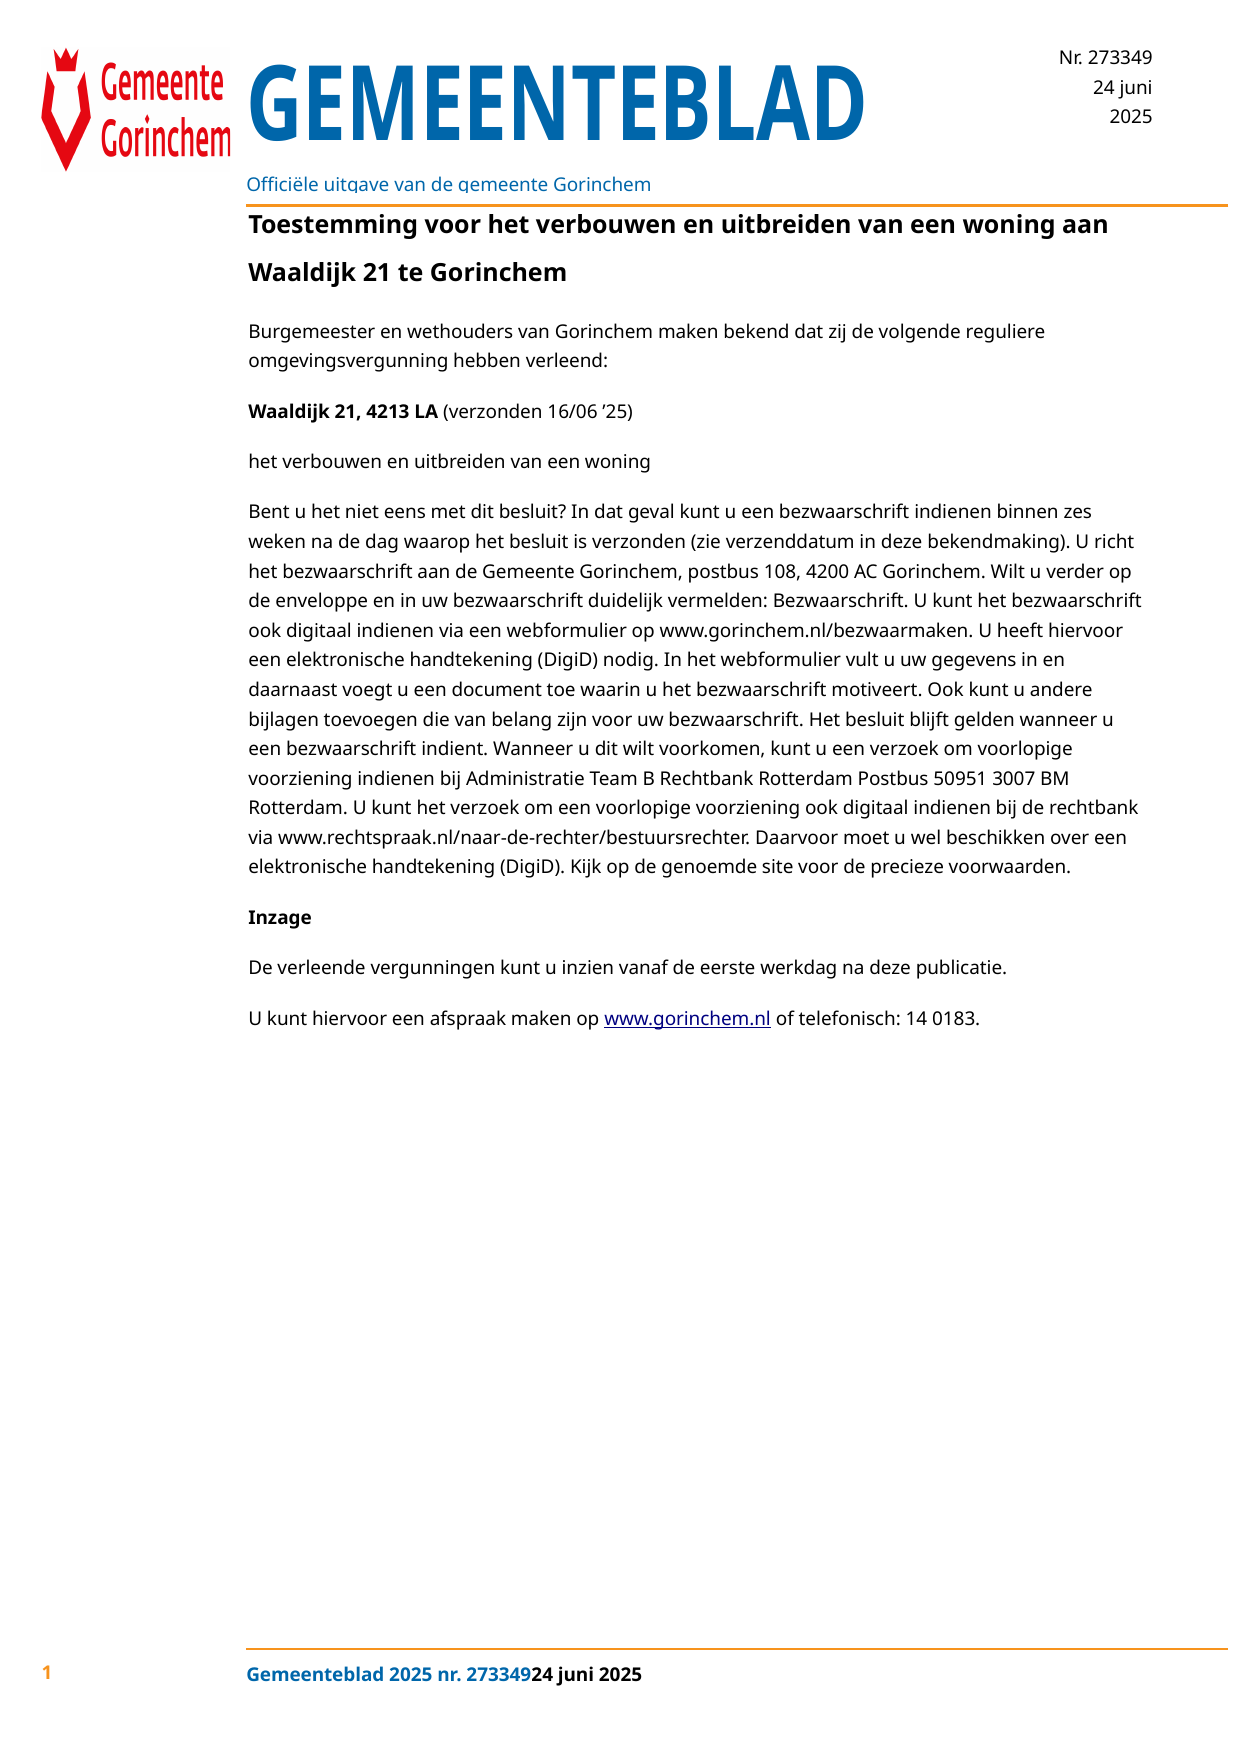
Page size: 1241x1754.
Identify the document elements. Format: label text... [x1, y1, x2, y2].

text het verbouwen en uitbreiden van een woning [248, 448, 1152, 474]
picture [41, 47, 231, 172]
text Burgemeester en wethouders van Gorinchem maken bekend dat zij de volgende reguliere omgevingsvergunning hebben verleend: [248, 318, 1152, 373]
text Waaldijk 21, 4213 LA (verzonden 16/06 ’25) [248, 398, 1152, 424]
text U kunt hiervoor een afspraak maken op www.gorinchem.nl of telefonisch: 14 0183. [248, 1005, 1152, 1031]
text Inzage [248, 904, 1152, 930]
text Toestemming voor het verbouwen en uitbreiden van een woning aan Waaldijk 21 te Gorinchem [248, 207, 1152, 288]
text Bent u het niet eens met dit besluit? In dat geval kunt u een bezwaarschrift indienen binnen zes weken na de dag waarop het besluit is verzonden (zie verzenddatum in deze bekendmaking). U richt het bezwaarschrift aan de Gemeente Gorinchem, postbus 108, 4200 AC Gorinchem. Wilt u verder op de enveloppe en in uw bezwaarschrift duidelijk vermelden: Bezwaarschrift. U kunt het bezwaarschrift ook digitaal indienen via een webformulier op www.gorinchem.nl/bezwaarmaken. U heeft hiervoor een elektronische handtekening (DigiD) nodig. In het webformulier vult u uw gegevens in en daarnaast voegt u een document toe waarin u het bezwaarschrift motiveert. Ook kunt u andere bijlagen toevoegen die van belang zijn voor uw bezwaarschrift. Het besluit blijft gelden wanneer u een bezwaarschrift indient. Wanneer u dit wilt voorkomen, kunt u een verzoek om voorlopige voorziening indienen bij Administratie Team B Rechtbank Rotterdam Postbus 50951 3007 BM Rotterdam. U kunt het verzoek om een voorlopige voorziening ook digitaal indienen bij de rechtbank via www.rechtspraak.nl/naar-de-rechter/bestuursrechter. Daarvoor moet u wel beschikken over een elektronische handtekening (DigiD). Kijk op de genoemde site voor de precieze voorwaarden. [248, 499, 1152, 879]
text De verleende vergunningen kunt u inzien vanaf de eerste werkdag na deze publicatie. [248, 954, 1152, 980]
